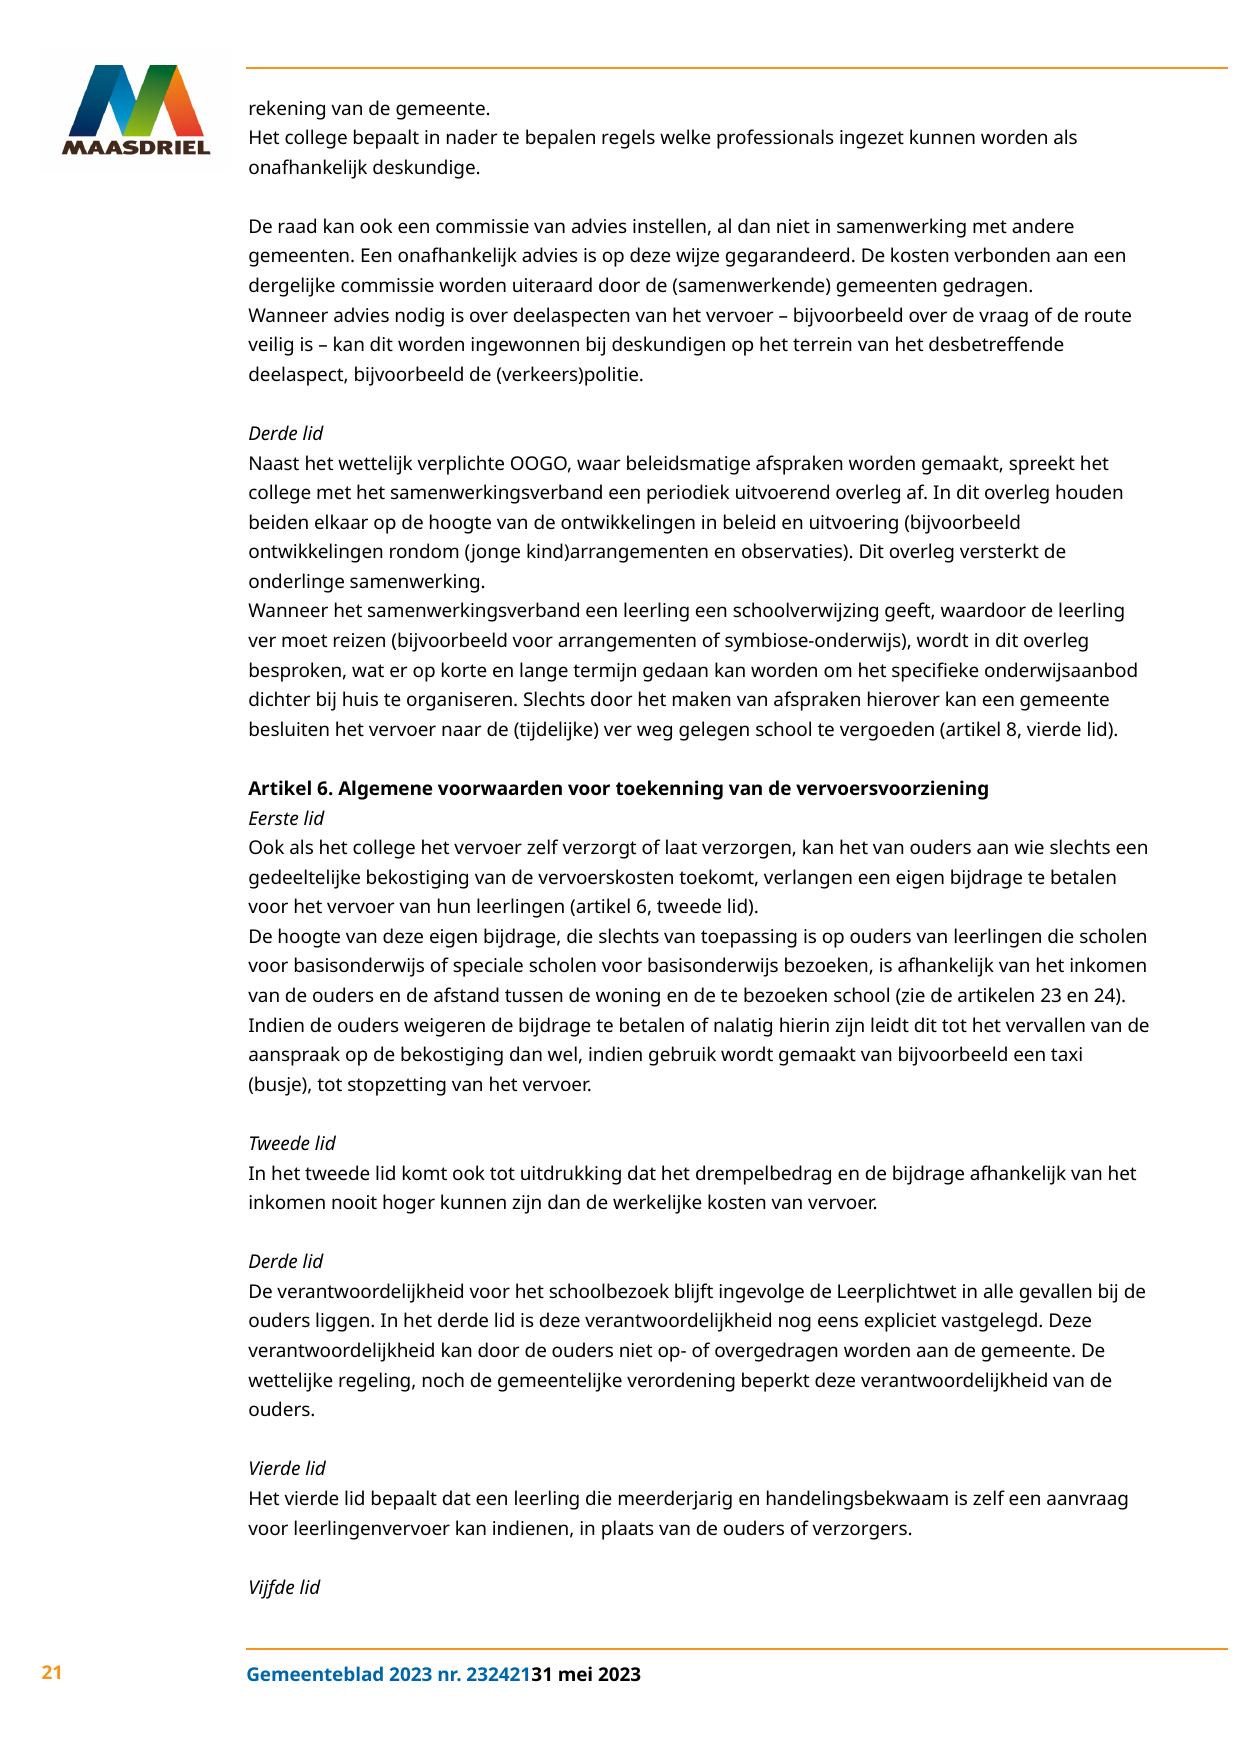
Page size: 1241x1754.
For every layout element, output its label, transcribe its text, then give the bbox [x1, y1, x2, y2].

text Wanneer advies nodig is over deelaspecten van het vervoer – bijvoorbeeld over de vraag of de route veilig is – kan dit worden ingewonnen bij deskundigen op het terrein van het desbetreffende deelaspect, bijvoorbeeld de (verkeers)politie. [248, 302, 1152, 387]
text Naast het wettelijk verplichte OOGO, waar beleidsmatige afspraken worden gemaakt, spreekt het college met het samenwerkingsverband een periodiek uitvoerend overleg af. In dit overleg houden beiden elkaar op de hoogte van de ontwikkelingen in beleid en uitvoering (bijvoorbeeld ontwikkelingen rondom (jonge kind)arrangementen en observaties). Dit overleg versterkt de onderlinge samenwerking. [248, 450, 1152, 594]
picture [41, 47, 231, 172]
text De hoogte van deze eigen bijdrage, die slechts van toepassing is op ouders van leerlingen die scholen voor basisonderwijs of speciale scholen voor basisonderwijs bezoeken, is afhankelijk van het inkomen van de ouders en de afstand tussen de woning en de te bezoeken school (zie de artikelen 23 en 24). Indien de ouders weigeren de bijdrage te betalen of nalatig hierin zijn leidt dit tot het vervallen van de aanspraak op de bekostiging dan wel, indien gebruik wordt gemaakt van bijvoorbeeld een taxi (busje), tot stopzetting van het vervoer. [248, 923, 1152, 1097]
text Eerste lid [248, 805, 1152, 831]
text Wanneer het samenwerkingsverband een leerling een schoolverwijzing geeft, waardoor de leerling ver moet reizen (bijvoorbeeld voor arrangementen of symbiose-onderwijs), wordt in dit overleg besproken, wat er op korte en lange termijn gedaan kan worden om het specifieke onderwijsaanbod dichter bij huis te organiseren. Slechts door het maken van afspraken hierover kan een gemeente besluiten het vervoer naar de (tijdelijke) ver weg gelegen school te vergoeden (artikel 8, vierde lid). [248, 598, 1152, 742]
text Ook als het college het vervoer zelf verzorgt of laat verzorgen, kan het van ouders aan wie slechts een gedeeltelijke bekostiging van de vervoerskosten toekomt, verlangen een eigen bijdrage te betalen voor het vervoer van hun leerlingen (artikel 6, tweede lid). [248, 834, 1152, 919]
text Vierde lid [248, 1456, 1152, 1481]
text De raad kan ook een commissie van advies instellen, al dan niet in samenwerking met andere gemeenten. Een onafhankelijk advies is op deze wijze gegarandeerd. De kosten verbonden aan een dergelijke commissie worden uiteraard door de (samenwerkende) gemeenten gedragen. [248, 213, 1152, 298]
text Derde lid [248, 420, 1152, 446]
text Artikel 6. Algemene voorwaarden voor toekenning van de vervoersvoorziening [248, 775, 1152, 801]
text Tweede lid [248, 1130, 1152, 1156]
text In het tweede lid komt ook tot uitdrukking dat het drempelbedrag en de bijdrage afhankelijk van het inkomen nooit hoger kunnen zijn dan de werkelijke kosten van vervoer. [248, 1160, 1152, 1215]
text De verantwoordelijkheid voor het schoolbezoek blijft ingevolge de Leerplichtwet in alle gevallen bij de ouders liggen. In het derde lid is deze verantwoordelijkheid nog eens expliciet vastgelegd. Deze verantwoordelijkheid kan door de ouders niet op- of overgedragen worden aan de gemeente. De wettelijke regeling, noch de gemeentelijke verordening beperkt deze verantwoordelijkheid van de ouders. [248, 1278, 1152, 1422]
text Het college bepaalt in nader te bepalen regels welke professionals ingezet kunnen worden als onafhankelijk deskundige. [248, 124, 1152, 180]
text Het vierde lid bepaalt dat een leerling die meerderjarig en handelingsbekwaam is zelf een aanvraag voor leerlingenvervoer kan indienen, in plaats van de ouders of verzorgers. [248, 1485, 1152, 1541]
text Derde lid [248, 1248, 1152, 1274]
text rekening van de gemeente. [248, 95, 1152, 121]
text Vijfde lid [248, 1574, 1152, 1600]
